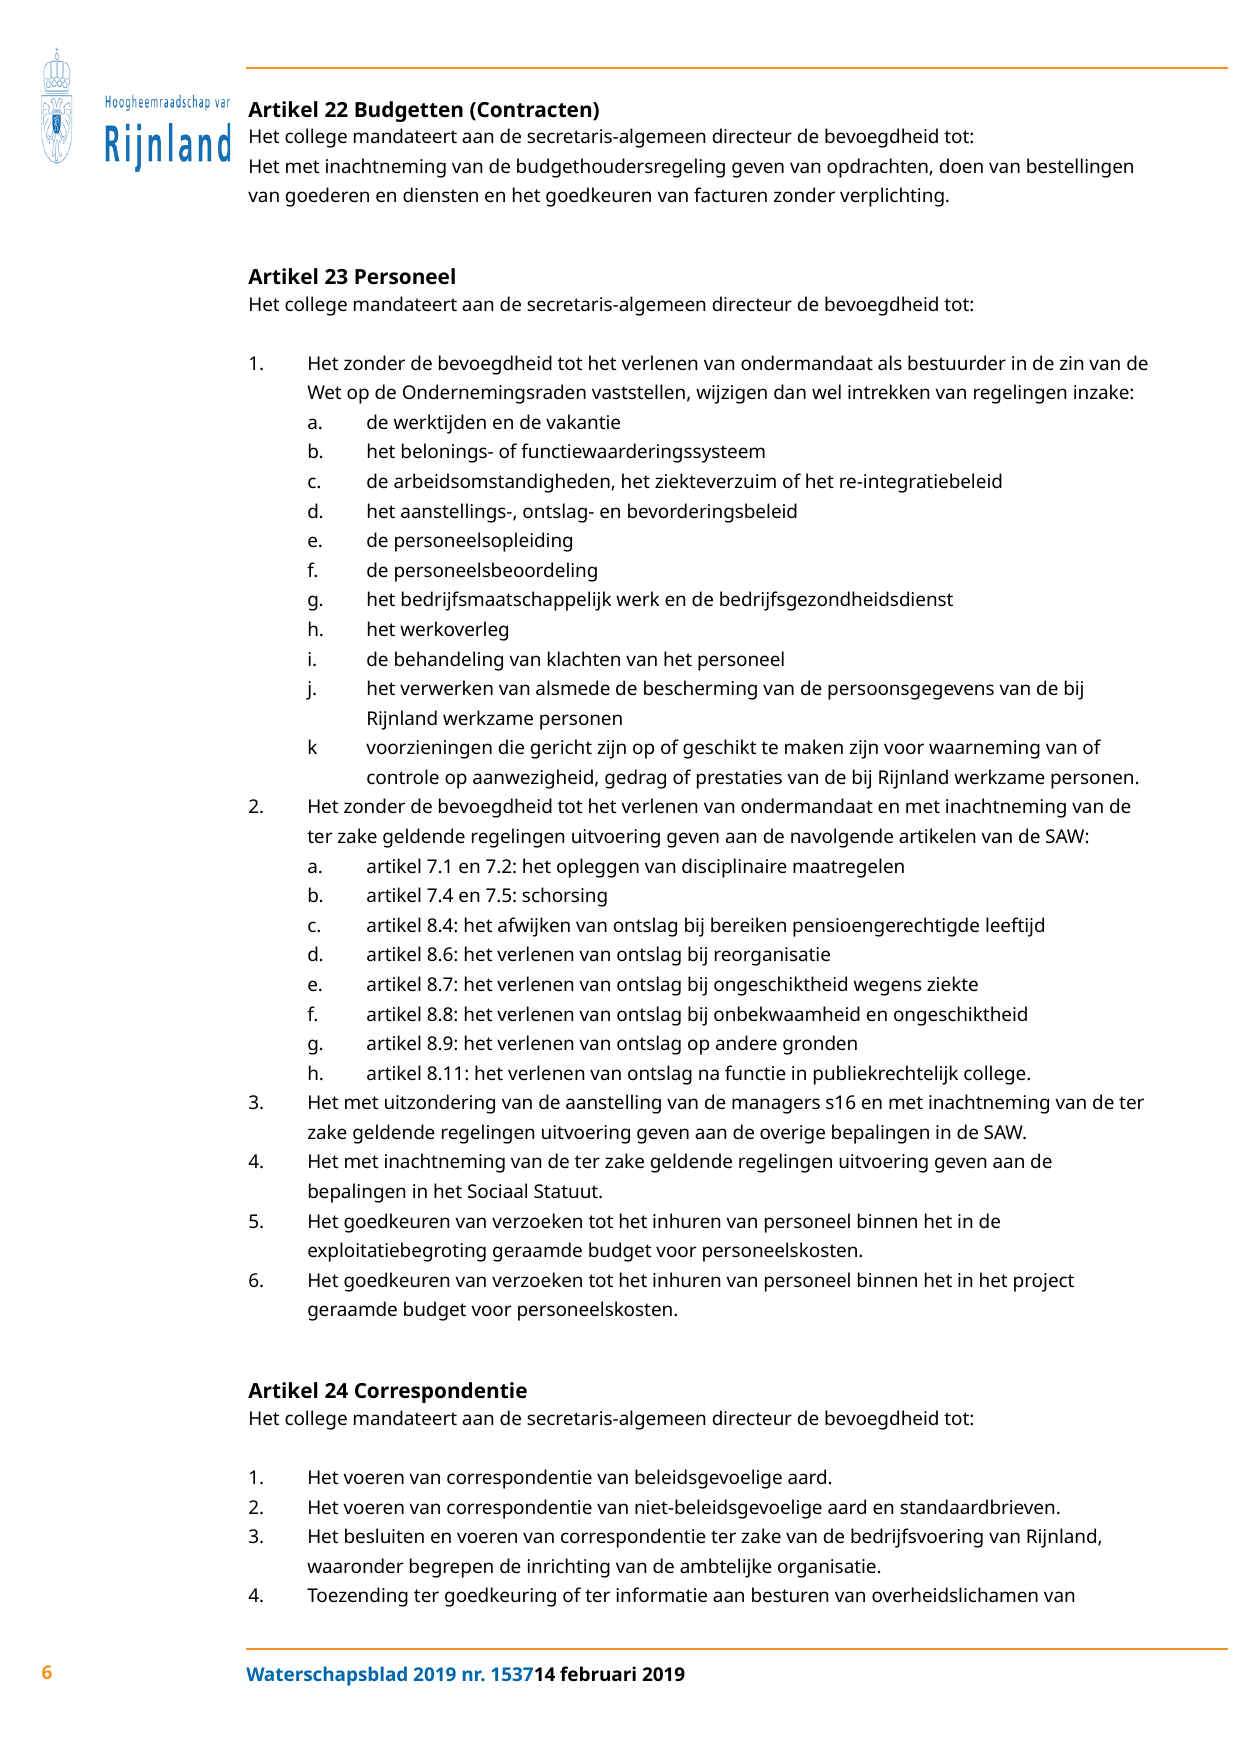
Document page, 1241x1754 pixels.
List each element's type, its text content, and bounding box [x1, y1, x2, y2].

list de personeelsopleiding [307, 527, 1152, 553]
list Het voeren van correspondentie van beleidsgevoelige aard. [248, 1464, 1152, 1490]
text Het college mandateert aan de secretaris-algemeen directeur de bevoegdheid tot: [248, 291, 1152, 317]
list de werktijden en de vakantie [307, 409, 1152, 435]
list Het zonder de bevoegdheid tot het verlenen van ondermandaat als bestuurder in de zin van de Wet op de Ondernemingsraden vaststellen, wijzigen dan wel intrekken van regelingen inzake: [248, 350, 1152, 405]
list voorzieningen die gericht zijn op of geschikt te maken zijn voor waarneming van of controle op aanwezigheid, gedrag of prestaties van de bij Rijnland werkzame personen. [307, 734, 1152, 790]
picture [41, 47, 231, 172]
list het werkoverleg [307, 616, 1152, 642]
text Artikel 22 Budgetten (Contracten) [248, 95, 1152, 123]
list Toezending ter goedkeuring of ter informatie aan besturen van overheidslichamen van [248, 1583, 1152, 1608]
list Het voeren van correspondentie van niet-beleidsgevoelige aard en standaardbrieven. [248, 1494, 1152, 1519]
list artikel 8.6: het verlenen van ontslag bij reorganisatie [307, 942, 1152, 967]
list artikel 7.1 en 7.2: het opleggen van disciplinaire maatregelen [307, 853, 1152, 879]
list Het zonder de bevoegdheid tot het verlenen van ondermandaat en met inachtneming van de ter zake geldende regelingen uitvoering geven aan de navolgende artikelen van de SAW: [248, 794, 1152, 849]
list artikel 8.11: het verlenen van ontslag na functie in publiekrechtelijk college. [307, 1060, 1152, 1086]
list het verwerken van alsmede de bescherming van de persoonsgegevens van de bij Rijnland werkzame personen [307, 675, 1152, 731]
list artikel 8.9: het verlenen van ontslag op andere gronden [307, 1030, 1152, 1056]
list de arbeidsomstandigheden, het ziekteverzuim of het re-integratiebeleid [307, 468, 1152, 494]
list artikel 7.4 en 7.5: schorsing [307, 882, 1152, 908]
list Het met uitzondering van de aanstelling van de managers s16 en met inachtneming van de ter zake geldende regelingen uitvoering geven aan de overige bepalingen in de SAW. [248, 1089, 1152, 1145]
list Het besluiten en voeren van correspondentie ter zake van de bedrijfsvoering van Rijnland, waaronder begrepen de inrichting van de ambtelijke organisatie. [248, 1523, 1152, 1579]
list artikel 8.7: het verlenen van ontslag bij ongeschiktheid wegens ziekte [307, 971, 1152, 997]
list de personeelsbeoordeling [307, 557, 1152, 583]
list Het goedkeuren van verzoeken tot het inhuren van personeel binnen het in het project geraamde budget voor personeelskosten. [248, 1267, 1152, 1322]
text Het college mandateert aan de secretaris-algemeen directeur de bevoegdheid tot: [248, 1405, 1152, 1431]
list Het met inachtneming van de ter zake geldende regelingen uitvoering geven aan de bepalingen in het Sociaal Statuut. [248, 1149, 1152, 1204]
list de behandeling van klachten van het personeel [307, 646, 1152, 672]
list artikel 8.8: het verlenen van ontslag bij onbekwaamheid en ongeschiktheid [307, 1001, 1152, 1027]
text Artikel 23 Personeel [248, 262, 1152, 291]
text Het met inachtneming van de budgethoudersregeling geven van opdrachten, doen van bestellingen van goederen en diensten en het goedkeuren van facturen zonder verplichting. [248, 153, 1152, 208]
list Het goedkeuren van verzoeken tot het inhuren van personeel binnen het in de exploitatiebegroting geraamde budget voor personeelskosten. [248, 1208, 1152, 1263]
list het belonings- of functiewaarderingssysteem [307, 439, 1152, 464]
list artikel 8.4: het afwijken van ontslag bij bereiken pensioengerechtigde leeftijd [307, 912, 1152, 938]
list het bedrijfsmaatschappelijk werk en de bedrijfsgezondheidsdienst [307, 587, 1152, 612]
text Artikel 24 Correspondentie [248, 1377, 1152, 1405]
text Het college mandateert aan de secretaris-algemeen directeur de bevoegdheid tot: [248, 123, 1152, 149]
list het aanstellings-, ontslag- en bevorderingsbeleid [307, 498, 1152, 524]
